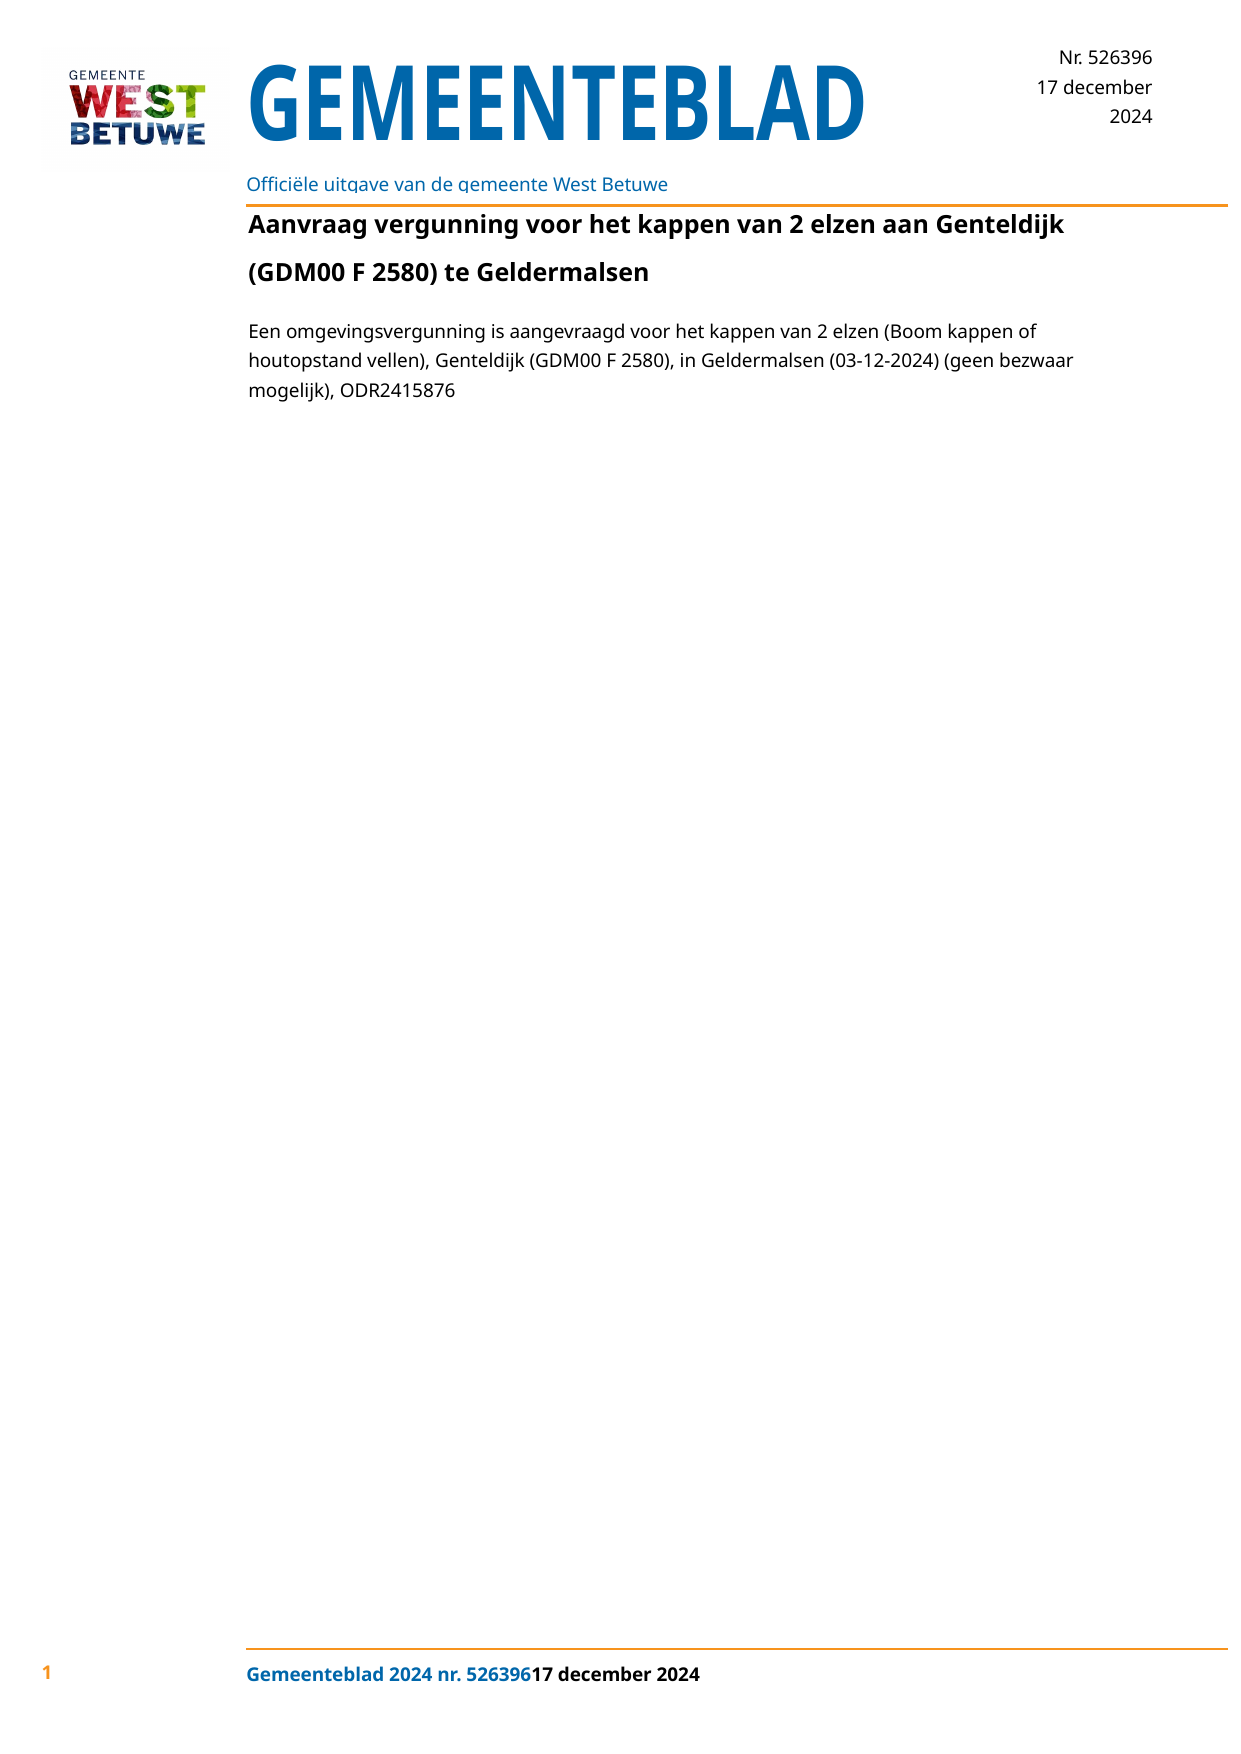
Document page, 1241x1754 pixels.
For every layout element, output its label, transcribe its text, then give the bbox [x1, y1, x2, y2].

text Aanvraag vergunning voor het kappen van 2 elzen aan Genteldijk (GDM00 F 2580) te Geldermalsen [248, 207, 1152, 288]
picture [41, 47, 231, 172]
text Een omgevingsvergunning is aangevraagd voor het kappen van 2 elzen (Boom kappen of houtopstand vellen), Genteldijk (GDM00 F 2580), in Geldermalsen (03-12-2024) (geen bezwaar mogelijk), ODR2415876 [248, 318, 1152, 403]
